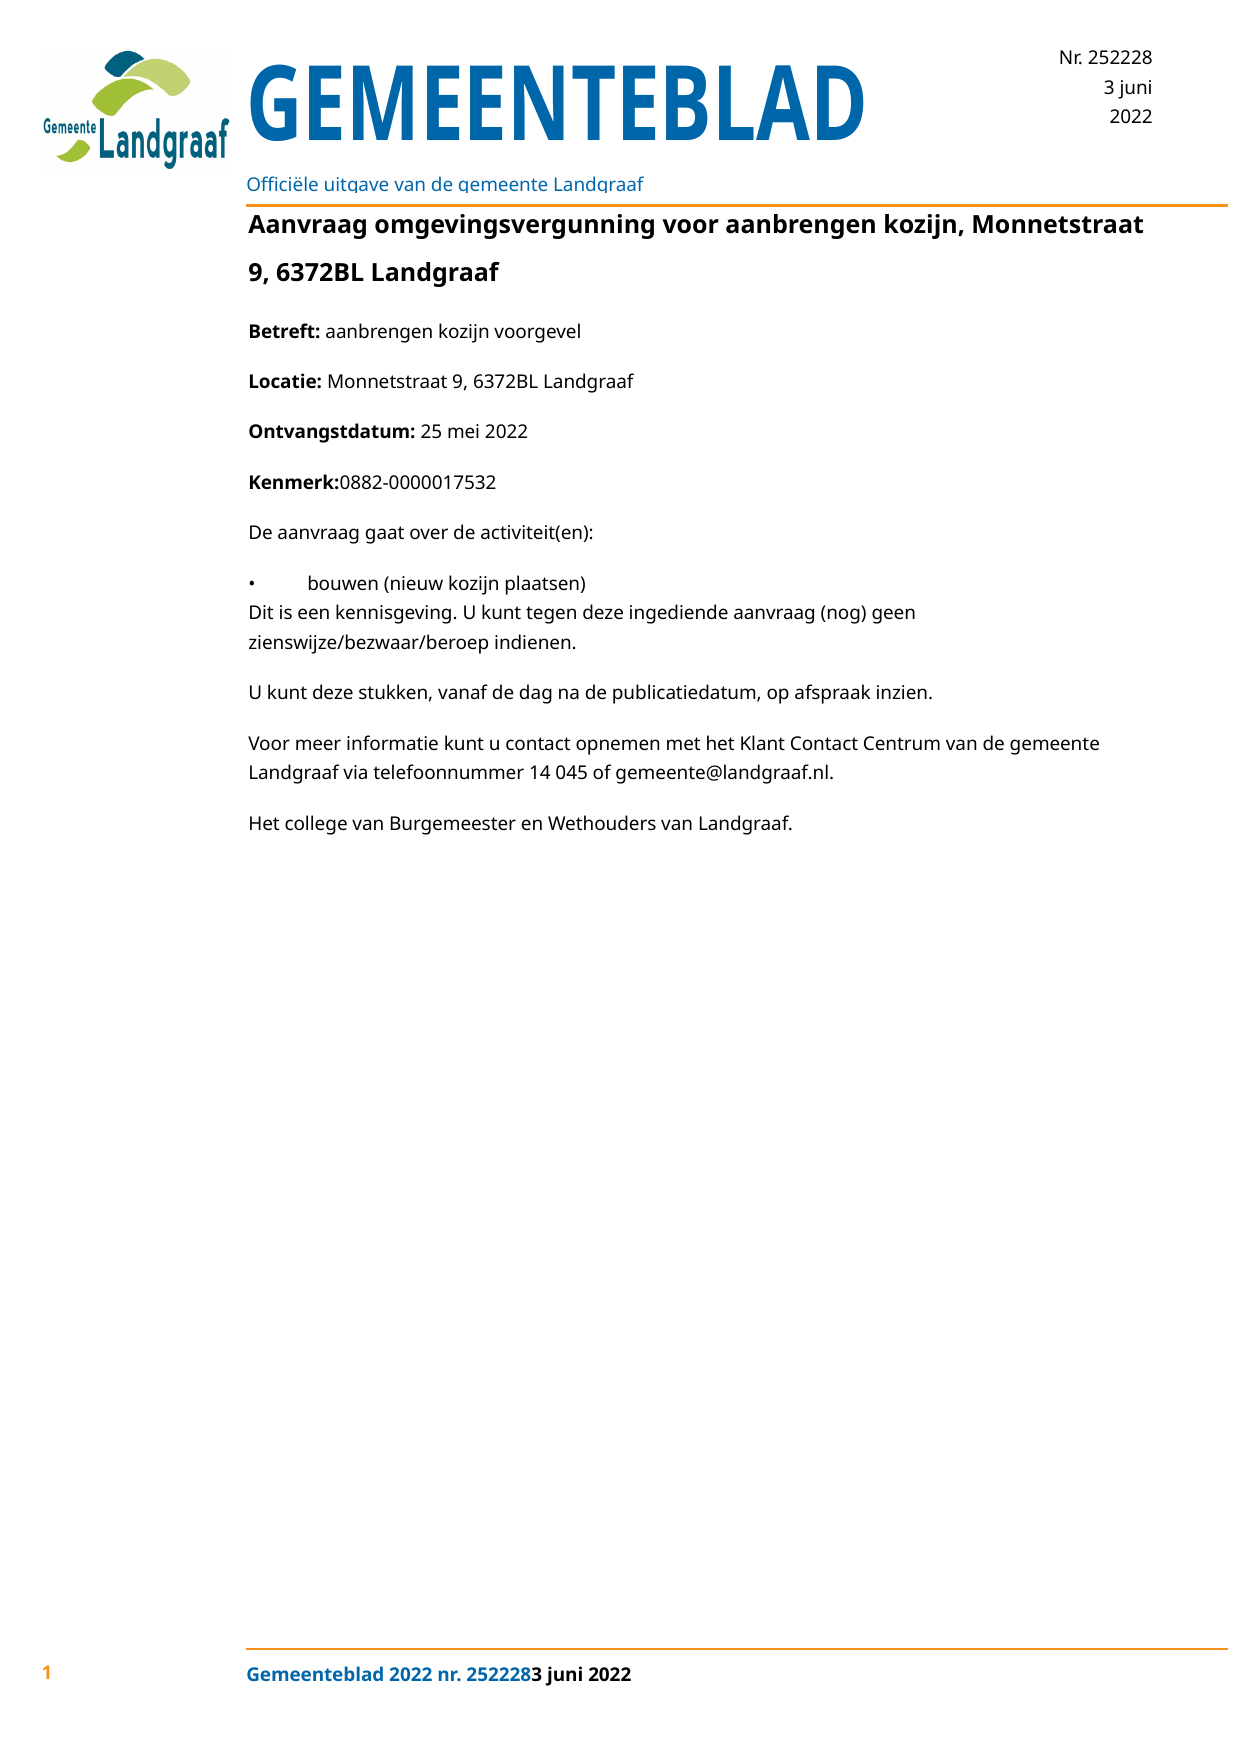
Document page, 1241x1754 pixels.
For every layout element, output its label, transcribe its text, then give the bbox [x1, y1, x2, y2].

text Dit is een kennisgeving. U kunt tegen deze ingediende aanvraag (nog) geen zienswijze/bezwaar/beroep indienen. [248, 599, 1152, 655]
text Kenmerk:0882-0000017532 [248, 469, 1152, 495]
text Locatie: Monnetstraat 9, 6372BL Landgraaf [248, 368, 1152, 394]
picture [41, 47, 231, 172]
text Het college van Burgemeester en Wethouders van Landgraaf. [248, 810, 1152, 836]
text Voor meer informatie kunt u contact opnemen met het Klant Contact Centrum van de gemeente Landgraaf via telefoonnummer 14 045 of gemeente@landgraaf.nl. [248, 730, 1152, 785]
text Aanvraag omgevingsvergunning voor aanbrengen kozijn, Monnetstraat 9, 6372BL Landgraaf [248, 207, 1152, 288]
text U kunt deze stukken, vanaf de dag na de publicatiedatum, op afspraak inzien. [248, 679, 1152, 705]
text De aanvraag gaat over de activiteit(en): [248, 519, 1152, 545]
list bouwen (nieuw kozijn plaatsen) [248, 570, 1152, 596]
text Ontvangstdatum: 25 mei 2022 [248, 419, 1152, 444]
text Betreft: aanbrengen kozijn voorgevel [248, 318, 1152, 344]
